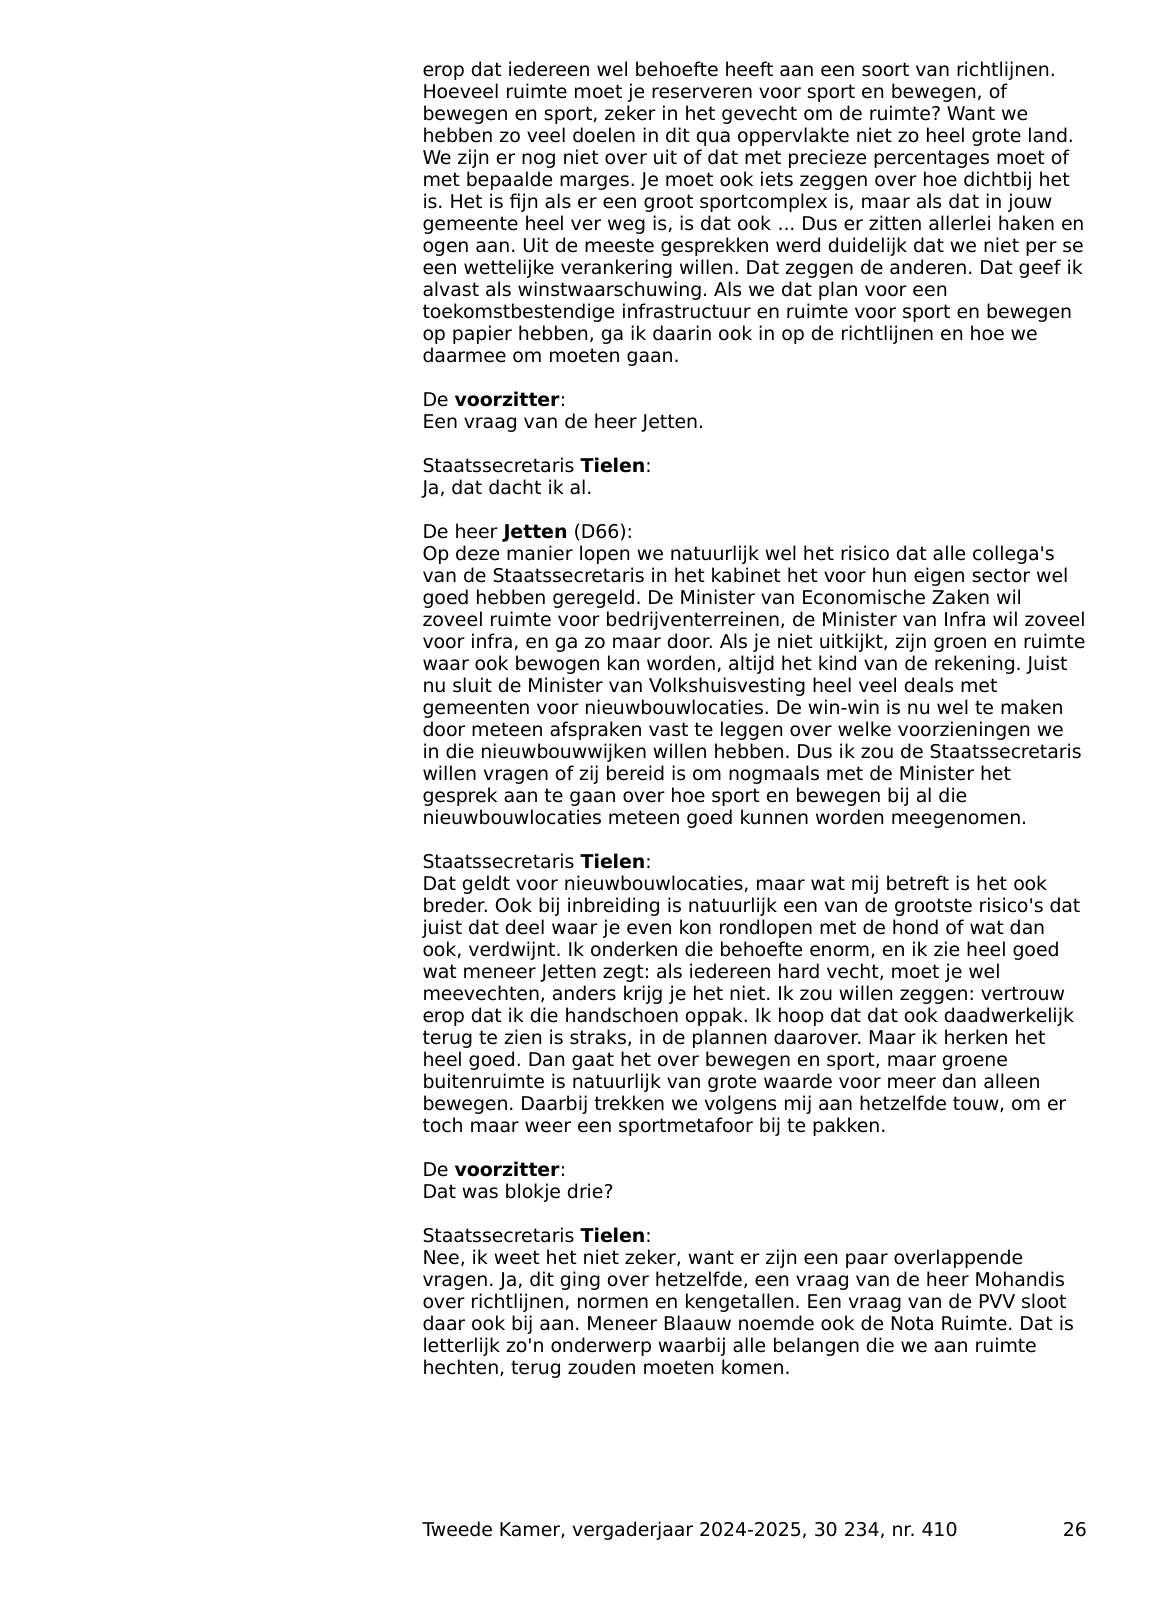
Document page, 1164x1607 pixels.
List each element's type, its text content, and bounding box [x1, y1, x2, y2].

text De heer Jetten (D66): [422, 521, 1087, 543]
text De voorzitter: [422, 389, 1087, 411]
text Dat geldt voor nieuwbouwlocaties, maar wat mij betreft is het ook breder. Ook bij inbreiding is natuurlijk een van de grootste risico's dat juist dat deel waar je even kon rondlopen met de hond of wat dan ook, verdwijnt. Ik onderken die behoefte enorm, en ik zie heel goed wat meneer Jetten zegt: als iedereen hard vecht, moet je wel meevechten, anders krijg je het niet. Ik zou willen zeggen: vertrouw erop dat ik die handschoen oppak. Ik hoop dat dat ook daadwerkelijk terug te zien is straks, in de plannen daarover. Maar ik herken het heel goed. Dan gaat het over bewegen en sport, maar groene buitenruimte is natuurlijk van grote waarde voor meer dan alleen bewegen. Daarbij trekken we volgens mij aan hetzelfde touw, om er toch maar weer een sportmetafoor bij te pakken. [422, 873, 1087, 1137]
text Staatssecretaris Tielen: [422, 851, 1087, 873]
text Nee, ik weet het niet zeker, want er zijn een paar overlappende vragen. Ja, dit ging over hetzelfde, een vraag van de heer Mohandis over richtlijnen, normen en kengetallen. Een vraag van de PVV sloot daar ook bij aan. Meneer Blaauw noemde ook de Nota Ruimte. Dat is letterlijk zo'n onderwerp waarbij alle belangen die we aan ruimte hechten, terug zouden moeten komen. [422, 1247, 1087, 1379]
text Ja, dat dacht ik al. [422, 477, 1087, 499]
text Op deze manier lopen we natuurlijk wel het risico dat alle collega's van de Staatssecretaris in het kabinet het voor hun eigen sector wel goed hebben geregeld. De Minister van Economische Zaken wil zoveel ruimte voor bedrijventerreinen, de Minister van Infra wil zoveel voor infra, en ga zo maar door. Als je niet uitkijkt, zijn groen en ruimte waar ook bewogen kan worden, altijd het kind van de rekening. Juist nu sluit de Minister van Volkshuisvesting heel veel deals met gemeenten voor nieuwbouwlocaties. De win-win is nu wel te maken door meteen afspraken vast te leggen over welke voorzieningen we in die nieuwbouwwijken willen hebben. Dus ik zou de Staatssecretaris willen vragen of zij bereid is om nogmaals met de Minister het gesprek aan te gaan over hoe sport en bewegen bij al die nieuwbouwlocaties meteen goed kunnen worden meegenomen. [422, 543, 1087, 829]
text Dat was blokje drie? [422, 1181, 1087, 1203]
text Staatssecretaris Tielen: [422, 455, 1087, 477]
text erop dat iedereen wel behoefte heeft aan een soort van richtlijnen. Hoeveel ruimte moet je reserveren voor sport en bewegen, of bewegen en sport, zeker in het gevecht om de ruimte? Want we hebben zo veel doelen in dit qua oppervlakte niet zo heel grote land. We zijn er nog niet over uit of dat met precieze percentages moet of met bepaalde marges. Je moet ook iets zeggen over hoe dichtbij het is. Het is fijn als er een groot sportcomplex is, maar als dat in jouw gemeente heel ver weg is, is dat ook ... Dus er zitten allerlei haken en ogen aan. Uit de meeste gesprekken werd duidelijk dat we niet per se een wettelijke verankering willen. Dat zeggen de anderen. Dat geef ik alvast als winstwaarschuwing. Als we dat plan voor een toekomstbestendige infrastructuur en ruimte voor sport en bewegen op papier hebben, ga ik daarin ook in op de richtlijnen en hoe we daarmee om moeten gaan. [422, 59, 1087, 367]
text Een vraag van de heer Jetten. [422, 411, 1087, 433]
text Staatssecretaris Tielen: [422, 1225, 1087, 1247]
text De voorzitter: [422, 1159, 1087, 1181]
